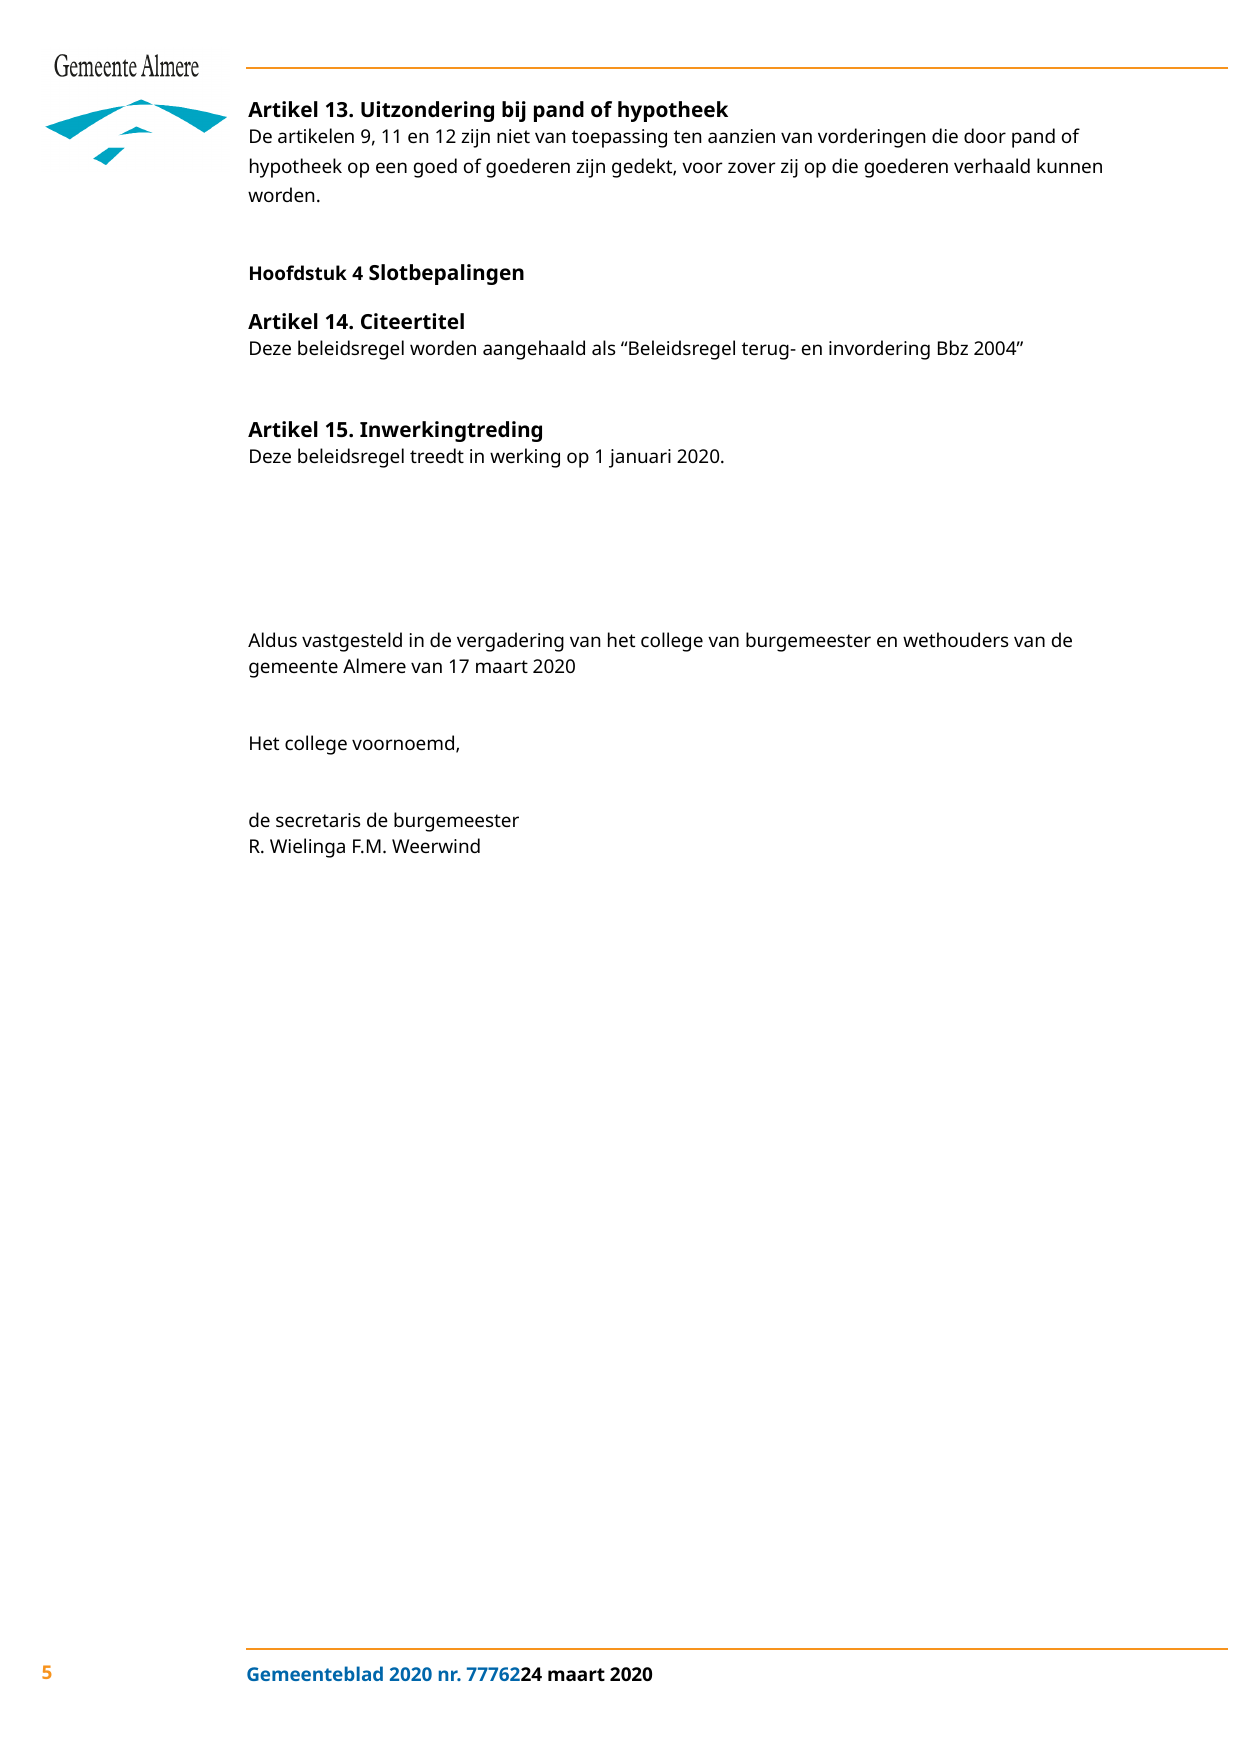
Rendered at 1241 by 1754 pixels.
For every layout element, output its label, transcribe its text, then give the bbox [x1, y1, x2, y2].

text de secretaris de burgemeester [248, 807, 1152, 833]
text R. Wielinga F.M. Weerwind [248, 833, 1152, 859]
text De artikelen 9, 11 en 12 zijn niet van toepassing ten aanzien van vorderingen die door pand of hypotheek op een goed of goederen zijn gedekt, voor zover zij op die goederen verhaald kunnen worden. [248, 123, 1152, 208]
text Deze beleidsregel treedt in werking op 1 januari 2020. [248, 444, 1152, 469]
text Artikel 13. Uitzondering bij pand of hypotheek [248, 95, 1152, 123]
text Artikel 15. Inwerkingtreding [248, 415, 1152, 444]
picture [41, 47, 231, 172]
text Hoofdstuk 4 Slotbepalingen [248, 258, 1152, 286]
text Aldus vastgesteld in de vergadering van het college van burgemeester en wethouders van de gemeente Almere van 17 maart 2020 [248, 627, 1152, 679]
text Het college voornoemd, [248, 730, 1152, 756]
text Artikel 14. Citeertitel [248, 307, 1152, 335]
text Deze beleidsregel worden aangehaald als “Beleidsregel terug- en invordering Bbz 2004” [248, 335, 1152, 361]
